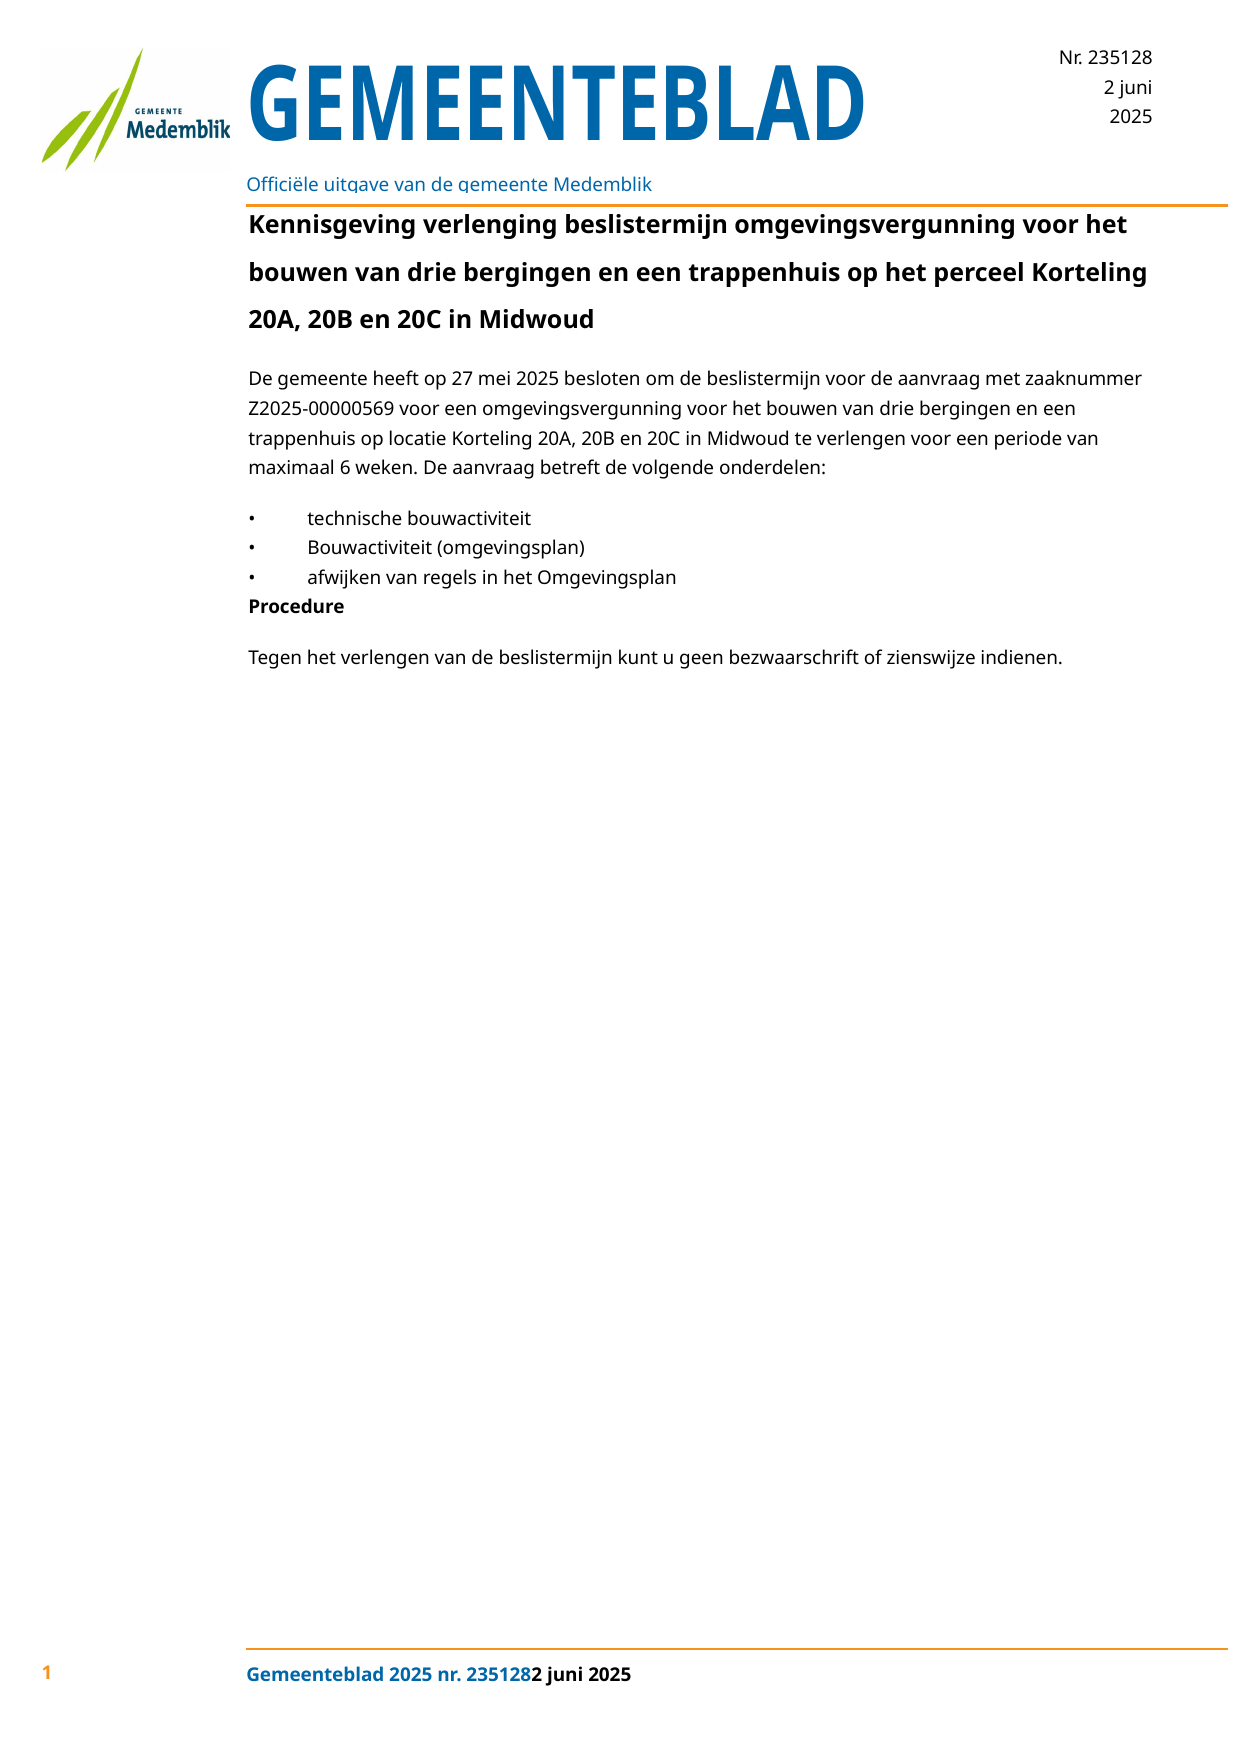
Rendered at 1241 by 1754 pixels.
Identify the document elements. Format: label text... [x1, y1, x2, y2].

text Tegen het verlengen van de beslistermijn kunt u geen bezwaarschrift of zienswijze indienen. [248, 644, 1152, 669]
picture [41, 47, 231, 172]
text De gemeente heeft op 27 mei 2025 besloten om de beslistermijn voor de aanvraag met zaaknummer Z2025-00000569 voor een omgevingsvergunning voor het bouwen van drie bergingen en een trappenhuis op locatie Korteling 20A, 20B en 20C in Midwoud te verlengen voor een periode van maximaal 6 weken. De aanvraag betreft de volgende onderdelen: [248, 366, 1152, 480]
text Procedure [248, 593, 1152, 619]
list afwijken van regels in het Omgevingsplan [248, 564, 1152, 589]
list technische bouwactiviteit [248, 505, 1152, 530]
list Bouwactiviteit (omgevingsplan) [248, 534, 1152, 560]
text Kennisgeving verlenging beslistermijn omgevingsvergunning voor het bouwen van drie bergingen en een trappenhuis op het perceel Korteling 20A, 20B en 20C in Midwoud [248, 207, 1152, 336]
